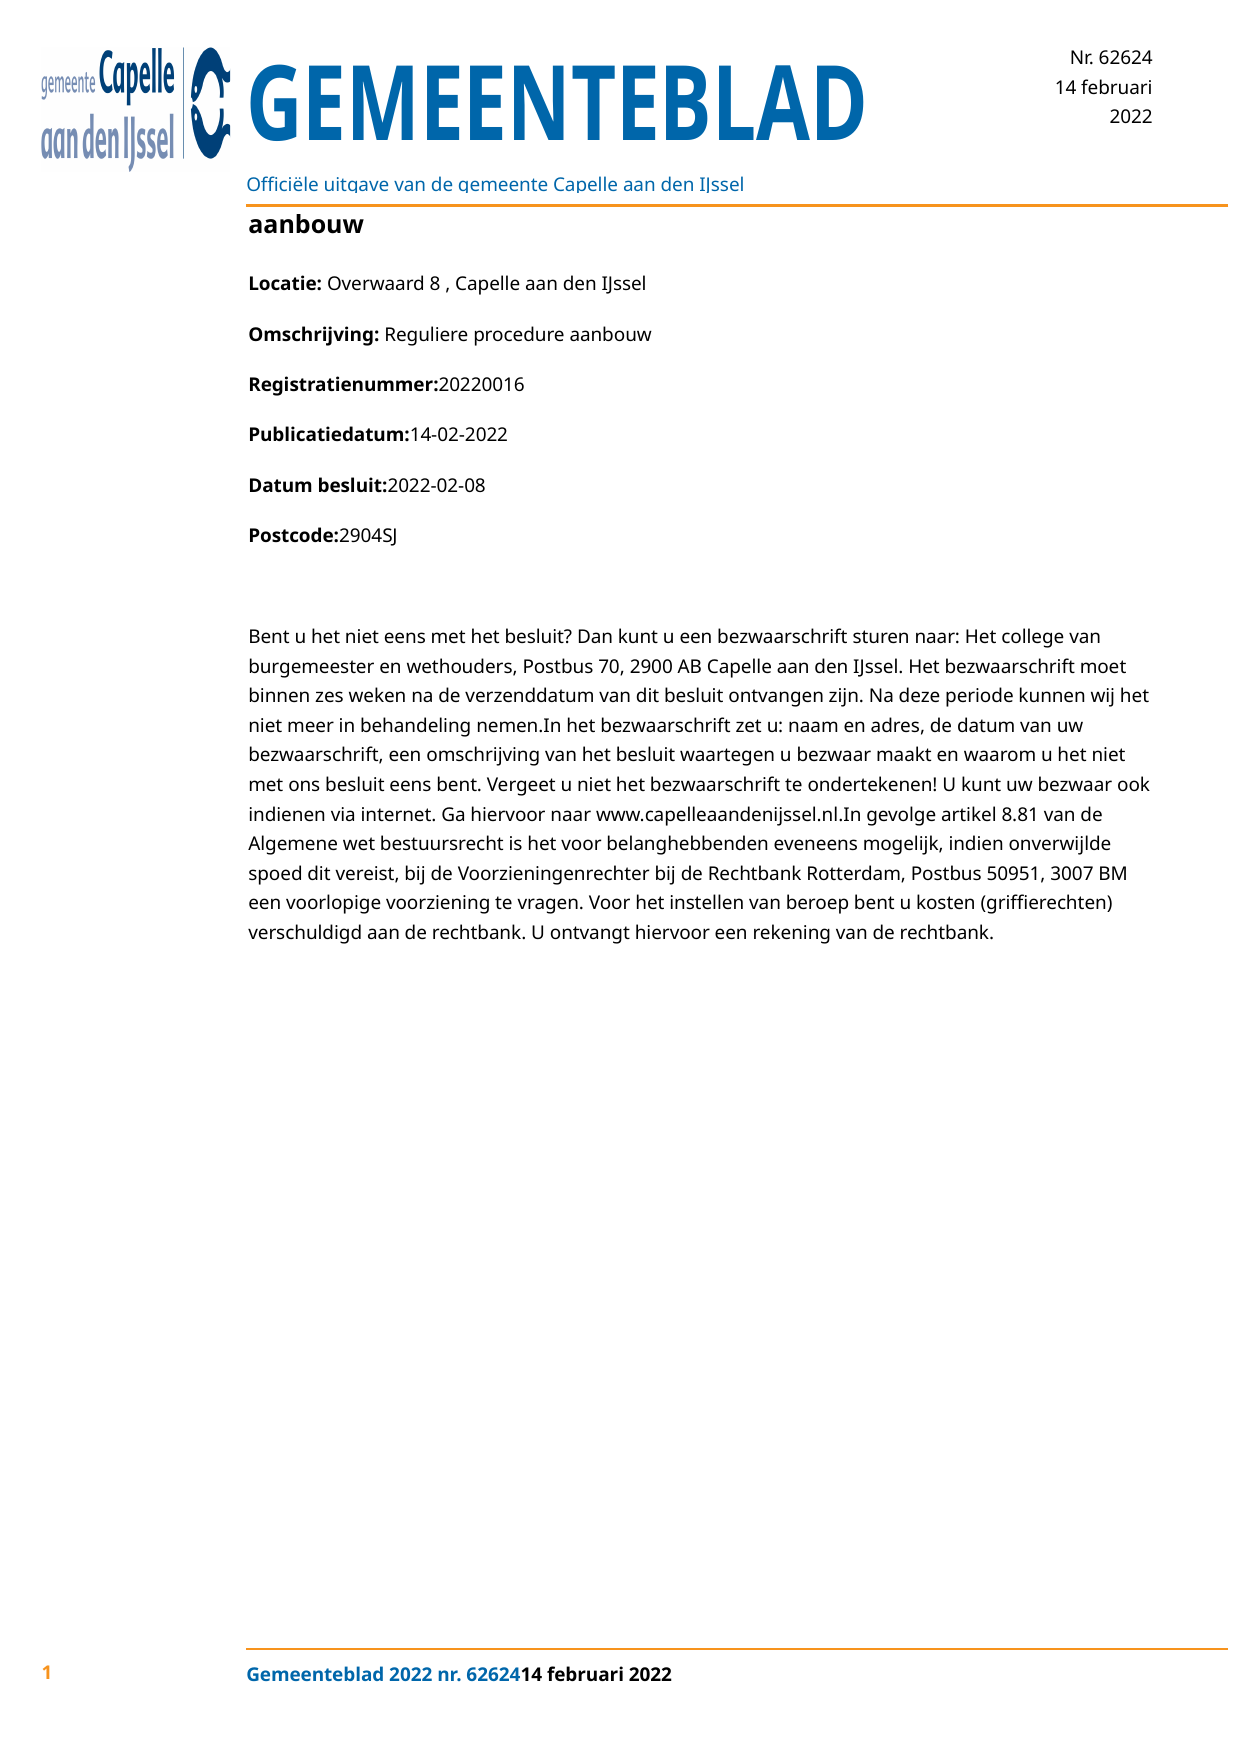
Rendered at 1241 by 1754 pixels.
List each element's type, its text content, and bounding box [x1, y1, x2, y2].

text Bent u het niet eens met het besluit? Dan kunt u een bezwaarschrift sturen naar: Het college van burgemeester en wethouders, Postbus 70, 2900 AB Capelle aan den IJssel. Het bezwaarschrift moet binnen zes weken na de verzenddatum van dit besluit ontvangen zijn. Na deze periode kunnen wij het niet meer in behandeling nemen.In het bezwaarschrift zet u: naam en adres, de datum van uw bezwaarschrift, een omschrijving van het besluit waartegen u bezwaar maakt en waarom u het niet met ons besluit eens bent. Vergeet u niet het bezwaarschrift te ondertekenen! U kunt uw bezwaar ook indienen via internet. Ga hiervoor naar www.capelleaandenijssel.nl.In gevolge artikel 8.81 van de Algemene wet bestuursrecht is het voor belanghebbenden eveneens mogelijk, indien onverwijlde spoed dit vereist, bij de Voorzieningenrechter bij de Rechtbank Rotterdam, Postbus 50951, 3007 BM een voorlopige voorziening te vragen. Voor het instellen van beroep bent u kosten (griffierechten) verschuldigd aan de rechtbank. U ontvangt hiervoor een rekening van de rechtbank. [248, 623, 1152, 945]
text Publicatiedatum:14-02-2022 [248, 422, 1152, 447]
text Registratienummer:20220016 [248, 371, 1152, 397]
picture [41, 47, 231, 172]
text Datum besluit:2022-02-08 [248, 472, 1152, 498]
text aanbouw [248, 207, 1152, 241]
text Omschrijving: Reguliere procedure aanbouw [248, 321, 1152, 346]
text Locatie: Overwaard 8 , Capelle aan den IJssel [248, 270, 1152, 296]
text Postcode:2904SJ [248, 522, 1152, 548]
